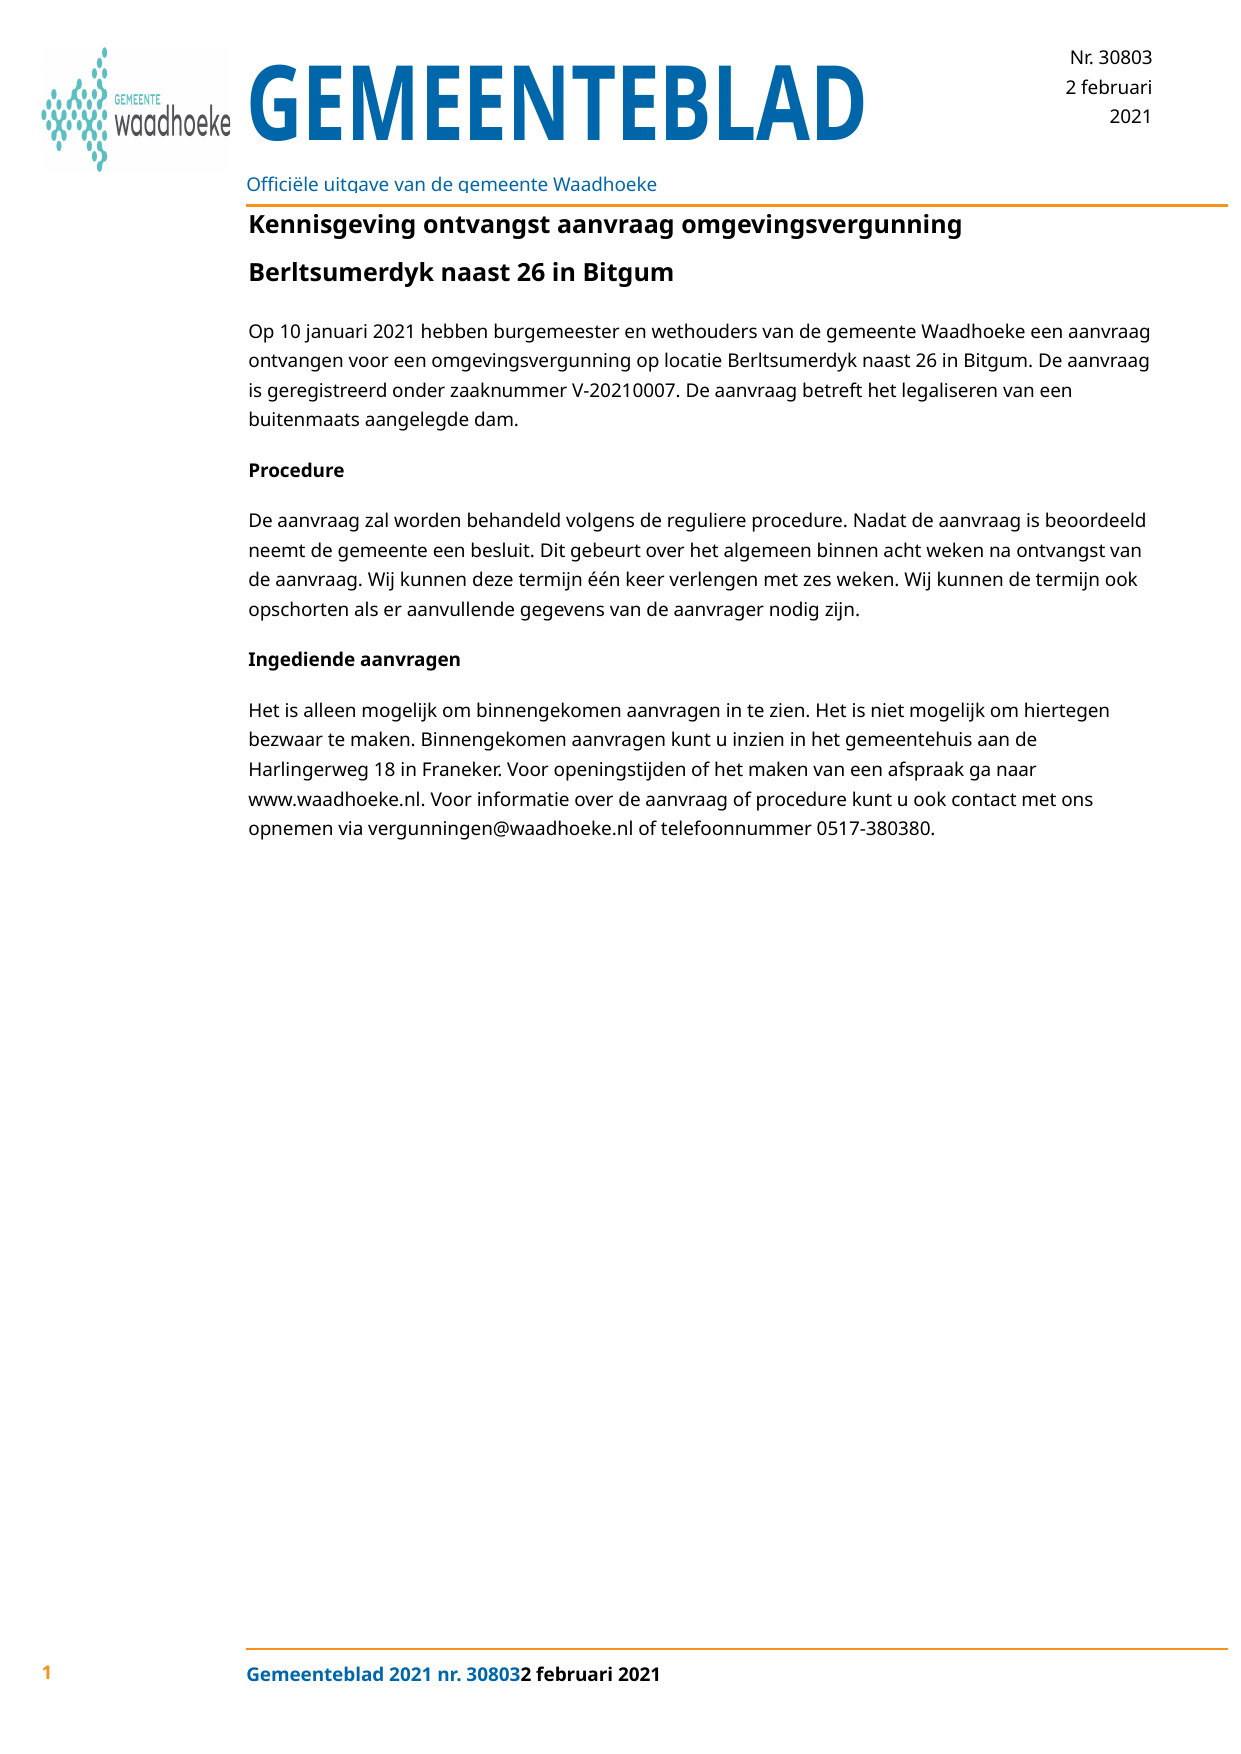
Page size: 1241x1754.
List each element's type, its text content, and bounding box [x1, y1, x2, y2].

text Op 10 januari 2021 hebben burgemeester en wethouders van de gemeente Waadhoeke een aanvraag ontvangen voor een omgevingsvergunning op locatie Berltsumerdyk naast 26 in Bitgum. De aanvraag is geregistreerd onder zaaknummer V-20210007. De aanvraag betreft het legaliseren van een buitenmaats aangelegde dam. [248, 318, 1152, 432]
text Kennisgeving ontvangst aanvraag omgevingsvergunning Berltsumerdyk naast 26 in Bitgum [248, 207, 1152, 288]
text De aanvraag zal worden behandeld volgens de reguliere procedure. Nadat de aanvraag is beoordeeld neemt de gemeente een besluit. Dit gebeurt over het algemeen binnen acht weken na ontvangst van de aanvraag. Wij kunnen deze termijn één keer verlengen met zes weken. Wij kunnen de termijn ook opschorten als er aanvullende gegevens van de aanvrager nodig zijn. [248, 507, 1152, 622]
text Procedure [248, 457, 1152, 483]
text Ingediende aanvragen [248, 647, 1152, 672]
text Het is alleen mogelijk om binnengekomen aanvragen in te zien. Het is niet mogelijk om hiertegen bezwaar te maken. Binnengekomen aanvragen kunt u inzien in het gemeentehuis aan de Harlingerweg 18 in Franeker. Voor openingstijden of het maken van een afspraak ga naar www.waadhoeke.nl. Voor informatie over de aanvraag of procedure kunt u ook contact met ons opnemen via vergunningen@waadhoeke.nl of telefoonnummer 0517-380380. [248, 697, 1152, 841]
picture [41, 47, 231, 172]
